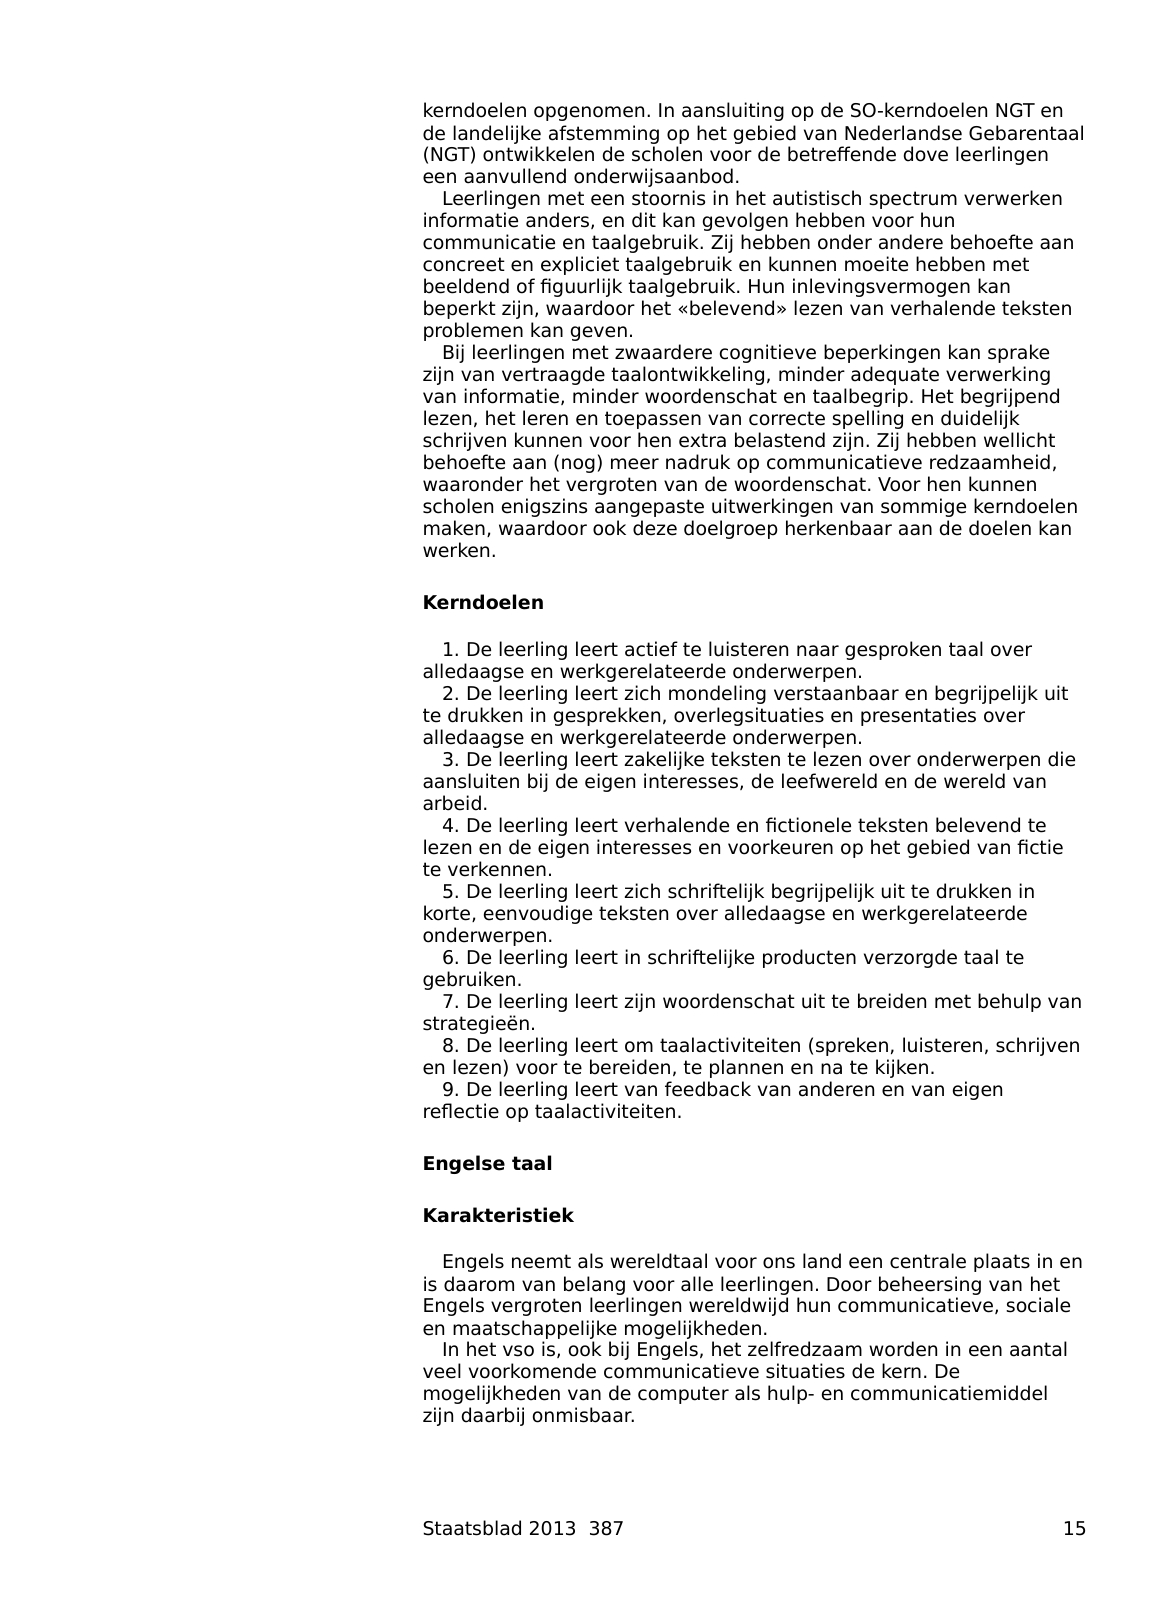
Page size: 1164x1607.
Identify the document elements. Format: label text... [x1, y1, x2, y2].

subtitle Kerndoelen [422, 592, 1087, 614]
text kerndoelen opgenomen. In aansluiting op de SO-kerndoelen NGT en de landelijke afstemming op het gebied van Nederlandse Gebarentaal (NGT) ontwikkelen de scholen voor de betreffende dove leerlingen een aanvullend onderwijsaanbod. [422, 100, 1087, 188]
text 5. De leerling leert zich schriftelijk begrijpelijk uit te drukken in korte, eenvoudige teksten over alledaagse en werkgerelateerde onderwerpen. [422, 881, 1087, 947]
text 6. De leerling leert in schriftelijke producten verzorgde taal te gebruiken. [422, 947, 1087, 991]
text 4. De leerling leert verhalende en fictionele teksten belevend te lezen en de eigen interesses en voorkeuren op het gebied van fictie te verkennen. [422, 815, 1087, 881]
text 1. De leerling leert actief te luisteren naar gesproken taal over alledaagse en werkgerelateerde onderwerpen. [422, 639, 1087, 683]
text Bij leerlingen met zwaardere cognitieve beperkingen kan sprake zijn van vertraagde taalontwikkeling, minder adequate verwerking van informatie, minder woordenschat en taalbegrip. Het begrijpend lezen, het leren en toepassen van correcte spelling en duidelijk schrijven kunnen voor hen extra belastend zijn. Zij hebben wellicht behoefte aan (nog) meer nadruk op communicatieve redzaamheid, waaronder het vergroten van de woordenschat. Voor hen kunnen scholen enigszins aangepaste uitwerkingen van sommige kerndoelen maken, waardoor ook deze doelgroep herkenbaar aan de doelen kan werken. [422, 342, 1087, 562]
text 7. De leerling leert zijn woordenschat uit te breiden met behulp van strategieën. [422, 991, 1087, 1034]
subtitle Karakteristiek [422, 1204, 1087, 1226]
text Engels neemt als wereldtaal voor ons land een centrale plaats in en is daarom van belang voor alle leerlingen. Door beheersing van het Engels vergroten leerlingen wereldwijd hun communicatieve, sociale en maatschappelijke mogelijkheden. [422, 1251, 1087, 1339]
text Leerlingen met een stoornis in het autistisch spectrum verwerken informatie anders, en dit kan gevolgen hebben voor hun communicatie en taalgebruik. Zij hebben onder andere behoefte aan concreet en expliciet taalgebruik en kunnen moeite hebben met beeldend of figuurlijk taalgebruik. Hun inlevingsvermogen kan beperkt zijn, waardoor het «belevend» lezen van verhalende teksten problemen kan geven. [422, 188, 1087, 342]
subtitle Engelse taal [422, 1152, 1087, 1174]
text In het vso is, ook bij Engels, het zelfredzaam worden in een aantal veel voorkomende communicatieve situaties de kern. De mogelijkheden van de computer als hulp- en communicatiemiddel zijn daarbij onmisbaar. [422, 1339, 1087, 1427]
text 2. De leerling leert zich mondeling verstaanbaar en begrijpelijk uit te drukken in gesprekken, overlegsituaties en presentaties over alledaagse en werkgerelateerde onderwerpen. [422, 683, 1087, 749]
text 8. De leerling leert om taalactiviteiten (spreken, luisteren, schrijven en lezen) voor te bereiden, te plannen en na te kijken. [422, 1034, 1087, 1078]
text 9. De leerling leert van feedback van anderen en van eigen reflectie op taalactiviteiten. [422, 1078, 1087, 1122]
text 3. De leerling leert zakelijke teksten te lezen over onderwerpen die aansluiten bij de eigen interesses, de leefwereld en de wereld van arbeid. [422, 749, 1087, 815]
